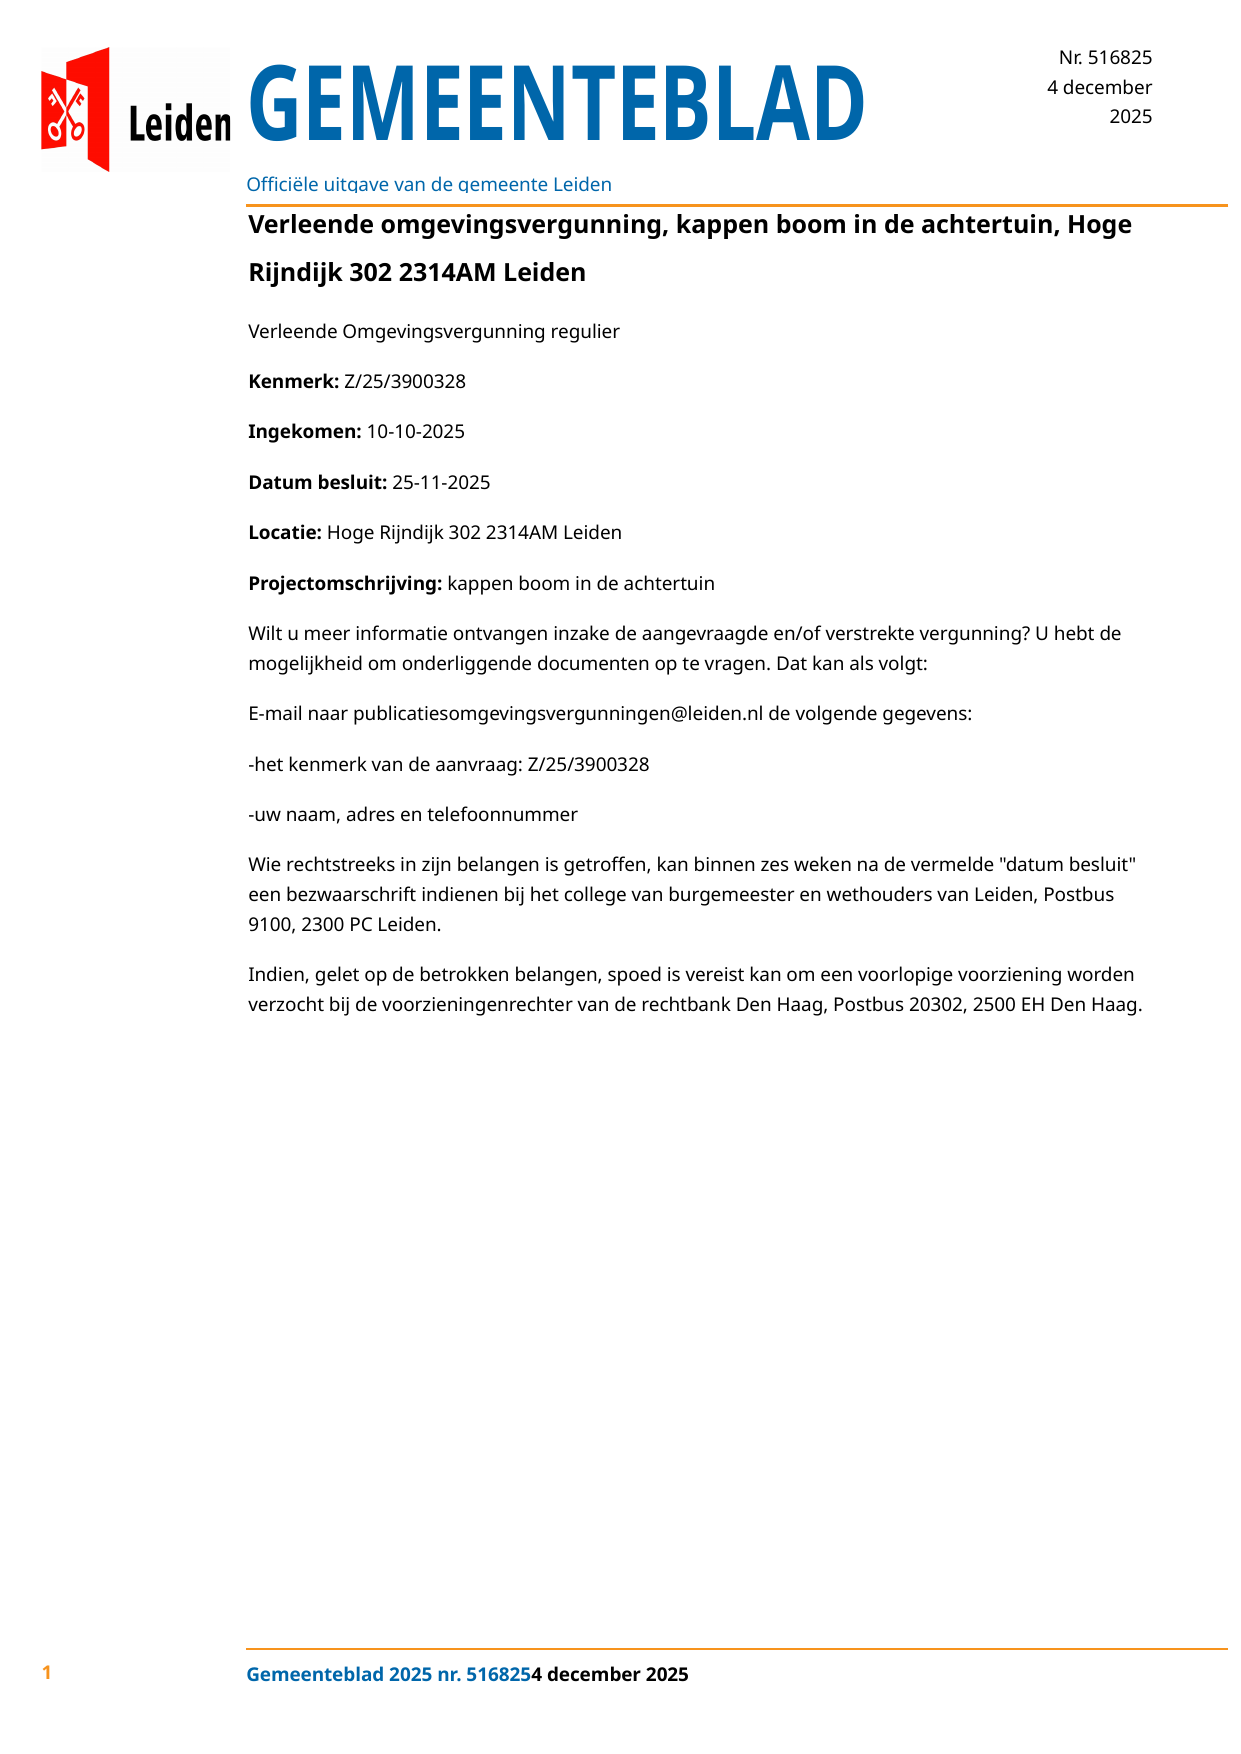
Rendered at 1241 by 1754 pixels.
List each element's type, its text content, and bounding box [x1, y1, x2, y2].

text Verleende Omgevingsvergunning regulier [248, 318, 1152, 344]
text -het kenmerk van de aanvraag: Z/25/3900328 [248, 751, 1152, 777]
text Wilt u meer informatie ontvangen inzake de aangevraagde en/of verstrekte vergunning? U hebt de mogelijkheid om onderliggende documenten op te vragen. Dat kan als volgt: [248, 620, 1152, 676]
text Projectomschrijving: kappen boom in de achtertuin [248, 570, 1152, 596]
text Wie rechtstreeks in zijn belangen is getroffen, kan binnen zes weken na de vermelde "datum besluit" een bezwaarschrift indienen bij het college van burgemeester en wethouders van Leiden, Postbus 9100, 2300 PC Leiden. [248, 852, 1152, 937]
picture [41, 47, 231, 172]
text -uw naam, adres en telefoonnummer [248, 801, 1152, 827]
text Verleende omgevingsvergunning, kappen boom in de achtertuin, Hoge Rijndijk 302 2314AM Leiden [248, 207, 1152, 288]
text Locatie: Hoge Rijndijk 302 2314AM Leiden [248, 519, 1152, 545]
text Datum besluit: 25-11-2025 [248, 469, 1152, 495]
text Indien, gelet op de betrokken belangen, spoed is vereist kan om een voorlopige voorziening worden verzocht bij de voorzieningenrechter van de rechtbank Den Haag, Postbus 20302, 2500 EH Den Haag. [248, 961, 1152, 1017]
text E-mail naar publicatiesomgevingsvergunningen@leiden.nl de volgende gegevens: [248, 700, 1152, 726]
text Kenmerk: Z/25/3900328 [248, 368, 1152, 394]
text Ingekomen: 10-10-2025 [248, 419, 1152, 444]
